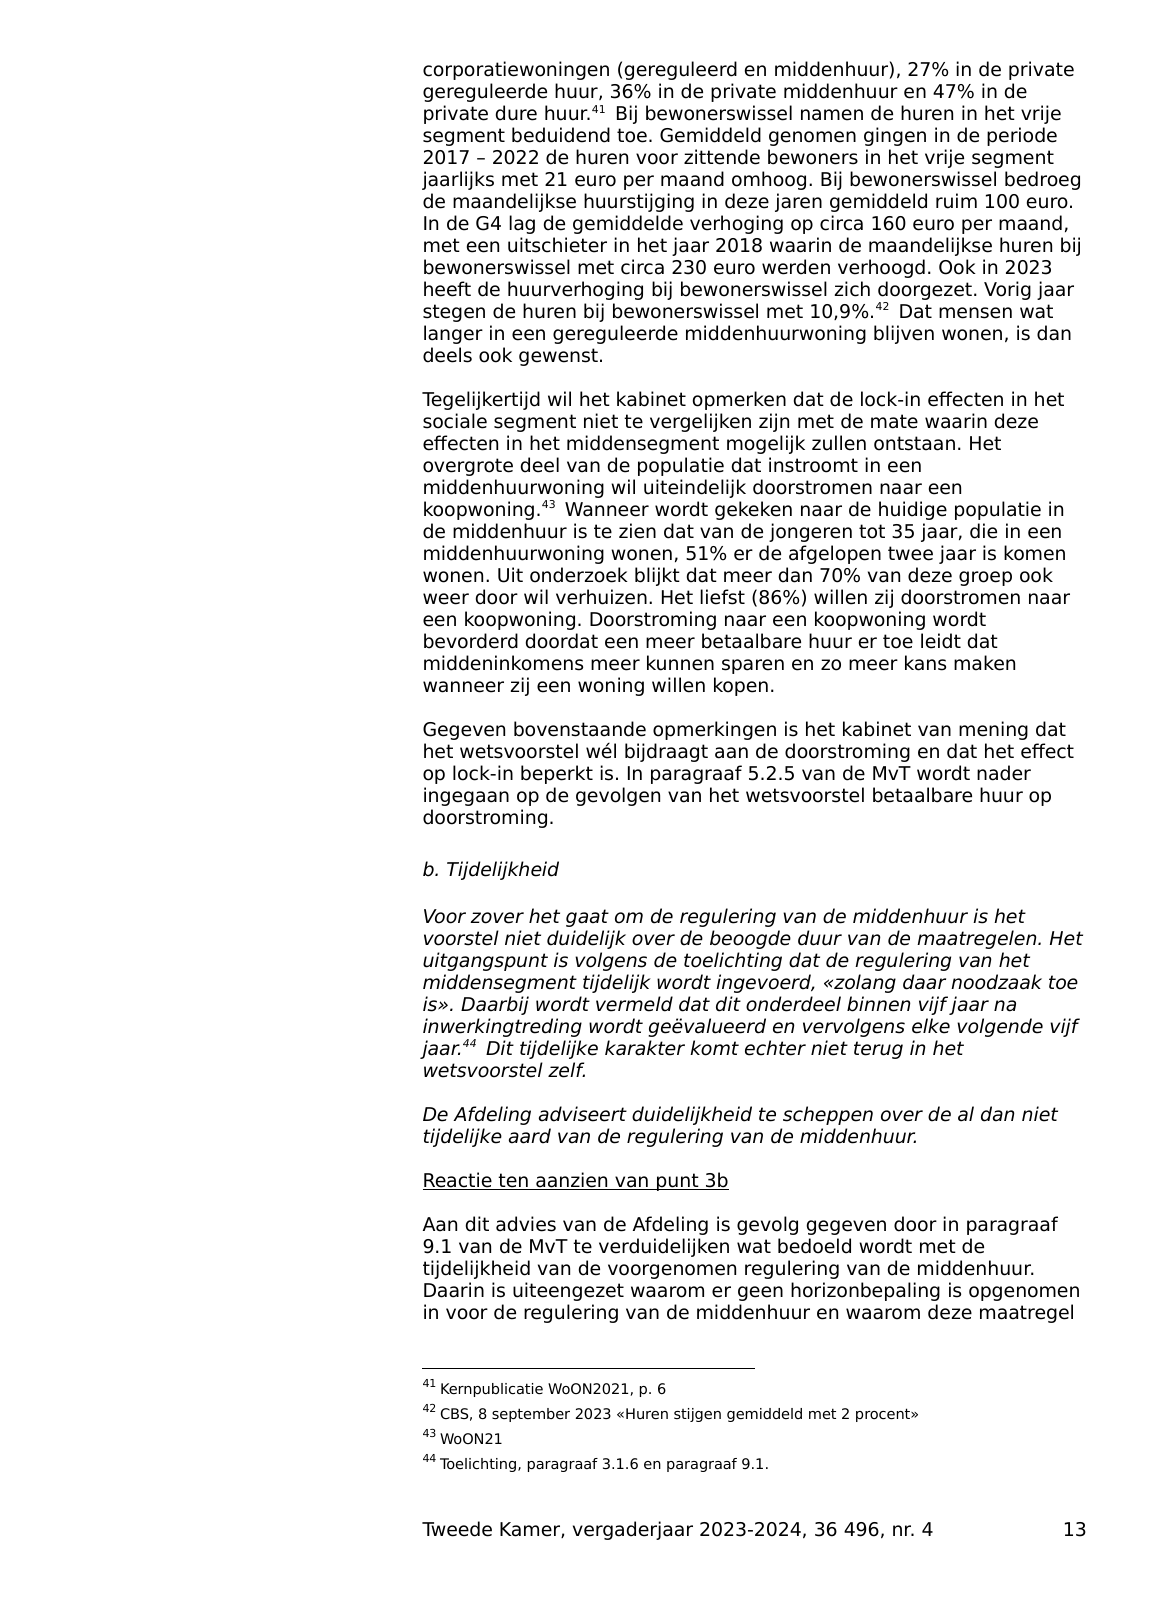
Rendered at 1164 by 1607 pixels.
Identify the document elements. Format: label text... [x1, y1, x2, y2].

subtitle b. Tijdelijkheid [422, 859, 1087, 881]
text Voor zover het gaat om de regulering van de middenhuur is het voorstel niet duidelijk over de beoogde duur van de maatregelen. Het uitgangspunt is volgens de toelichting dat de regulering van het middensegment tijdelijk wordt ingevoerd, «zolang daar noodzaak toe is». Daarbij wordt vermeld dat dit onderdeel binnen vijf jaar na inwerkingtreding wordt geëvalueerd en vervolgens elke volgende vijf jaar. Dit tijdelijke karakter komt echter niet terug in het wetsvoorstel zelf. [422, 906, 1087, 1082]
text Tegelijkertijd wil het kabinet opmerken dat de lock-in effecten in het sociale segment niet te vergelijken zijn met de mate waarin deze effecten in het middensegment mogelijk zullen ontstaan. Het overgrote deel van de populatie dat instroomt in een middenhuurwoning wil uiteindelijk doorstromen naar een koopwoning. Wanneer wordt gekeken naar de huidige populatie in de middenhuur is te zien dat van de jongeren tot 35 jaar, die in een middenhuurwoning wonen, 51% er de afgelopen twee jaar is komen wonen. Uit onderzoek blijkt dat meer dan 70% van deze groep ook weer door wil verhuizen. Het liefst (86%) willen zij doorstromen naar een koopwoning. Doorstroming naar een koopwoning wordt bevorderd doordat een meer betaalbare huur er toe leidt dat middeninkomens meer kunnen sparen en zo meer kans maken wanneer zij een woning willen kopen. [422, 389, 1087, 697]
subtitle Reactie ten aanzien van punt 3b [422, 1170, 1087, 1192]
text Toelichting, paragraaf 3.1.6 en paragraaf 9.1. [422, 1452, 1087, 1474]
text De Afdeling adviseert duidelijkheid te scheppen over de al dan niet tijdelijke aard van de regulering van de middenhuur. [422, 1104, 1087, 1148]
text Gegeven bovenstaande opmerkingen is het kabinet van mening dat het wetsvoorstel wél bijdraagt aan de doorstroming en dat het effect op lock-in beperkt is. In paragraaf 5.2.5 van de MvT wordt nader ingegaan op de gevolgen van het wetsvoorstel betaalbare huur op doorstroming. [422, 719, 1087, 829]
text Kernpublicatie WoON2021, p. 6 [422, 1377, 1087, 1399]
text WoON21 [422, 1427, 1087, 1449]
text corporatiewoningen (gereguleerd en middenhuur), 27% in de private gereguleerde huur, 36% in de private middenhuur en 47% in de private dure huur. Bij bewonerswissel namen de huren in het vrije segment beduidend toe. Gemiddeld genomen gingen in de periode 2017 – 2022 de huren voor zittende bewoners in het vrije segment jaarlijks met 21 euro per maand omhoog. Bij bewonerswissel bedroeg de maandelijkse huurstijging in deze jaren gemiddeld ruim 100 euro. In de G4 lag de gemiddelde verhoging op circa 160 euro per maand, met een uitschieter in het jaar 2018 waarin de maandelijkse huren bij bewonerswissel met circa 230 euro werden verhoogd. Ook in 2023 heeft de huurverhoging bij bewonerswissel zich doorgezet. Vorig jaar stegen de huren bij bewonerswissel met 10,9%. Dat mensen wat langer in een gereguleerde middenhuurwoning blijven wonen, is dan deels ook gewenst. [422, 59, 1087, 367]
text Aan dit advies van de Afdeling is gevolg gegeven door in paragraaf 9.1 van de MvT te verduidelijken wat bedoeld wordt met de tijdelijkheid van de voorgenomen regulering van de middenhuur. Daarin is uiteengezet waarom er geen horizonbepaling is opgenomen in voor de regulering van de middenhuur en waarom deze maatregel [422, 1214, 1087, 1324]
text CBS, 8 september 2023 «Huren stijgen gemiddeld met 2 procent» [422, 1402, 1087, 1424]
